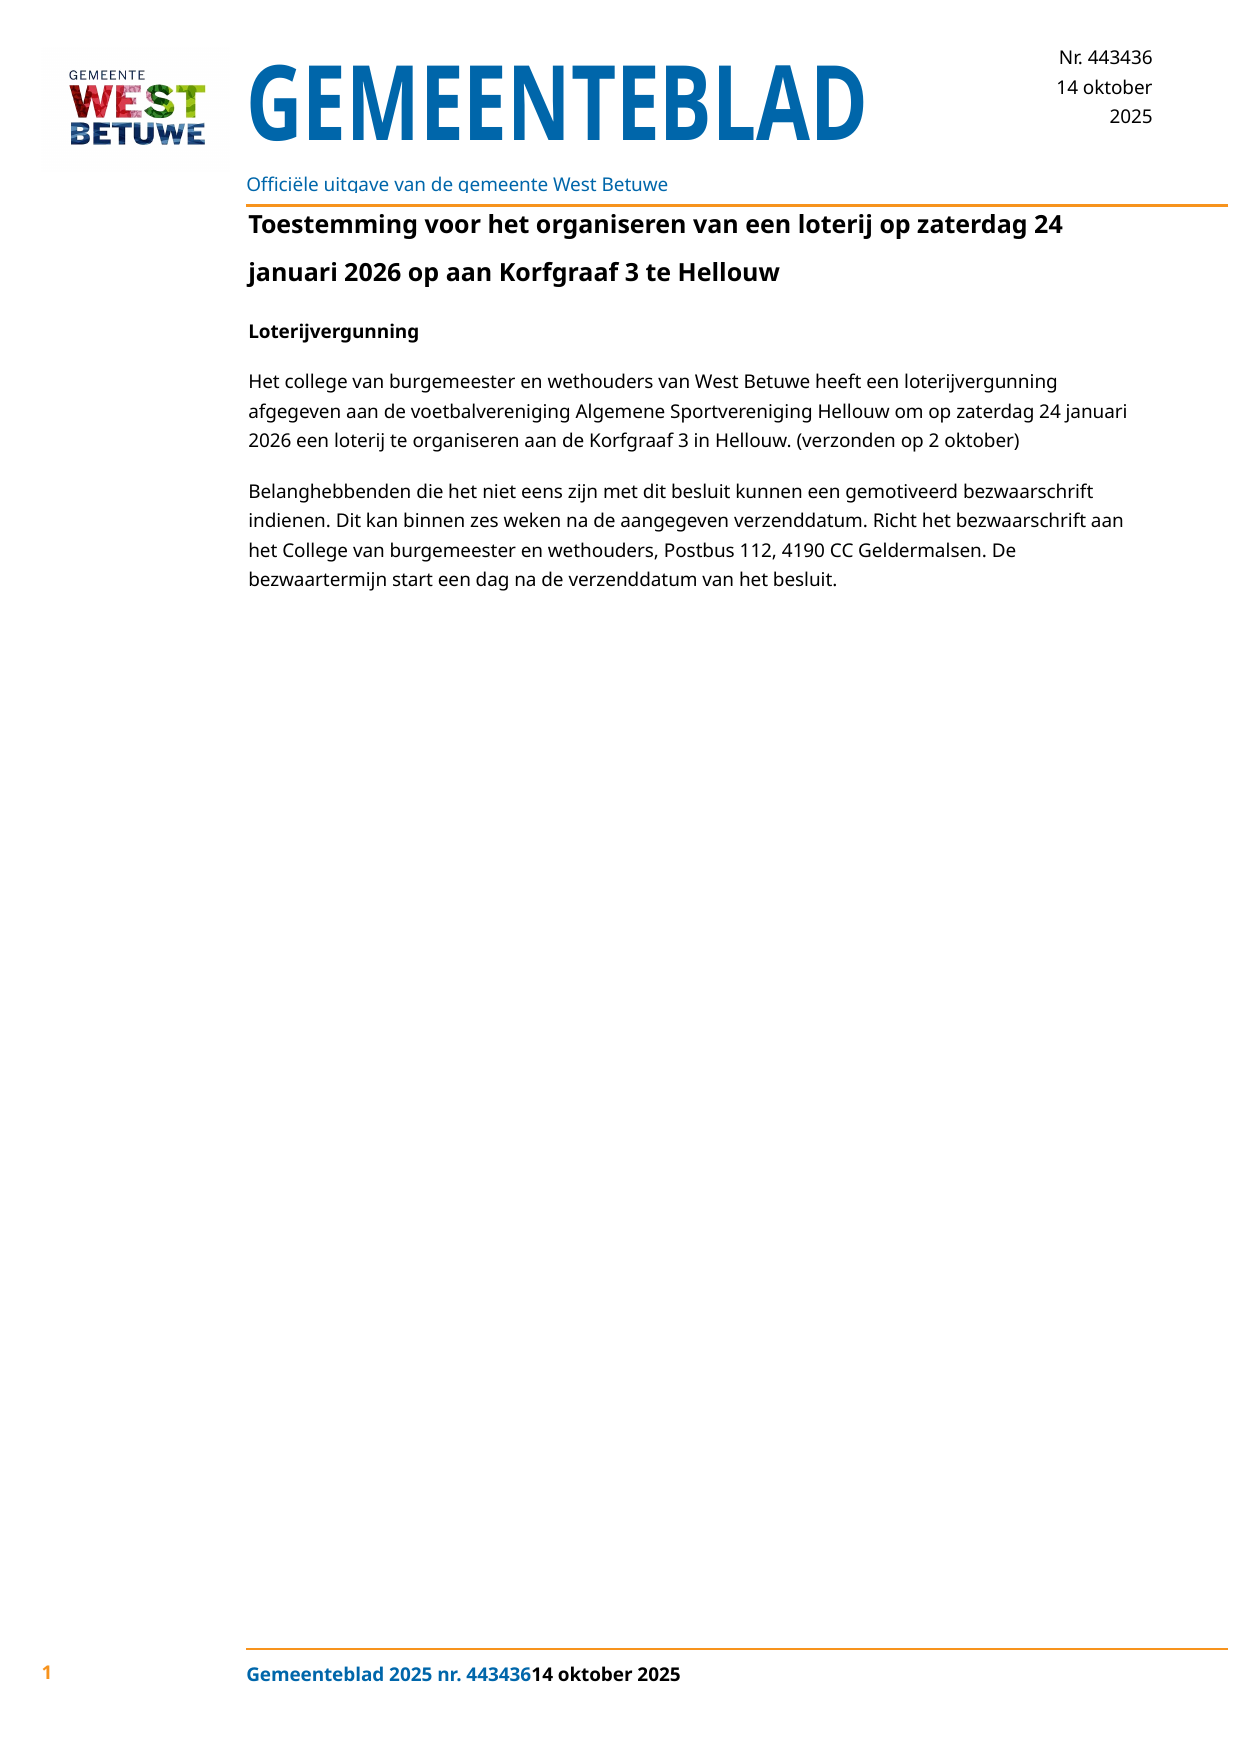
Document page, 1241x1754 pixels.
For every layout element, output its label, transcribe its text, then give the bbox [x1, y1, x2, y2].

text Loterijvergunning [248, 318, 1152, 344]
text Het college van burgemeester en wethouders van West Betuwe heeft een loterijvergunning afgegeven aan de voetbalvereniging Algemene Sportvereniging Hellouw om op zaterdag 24 januari 2026 een loterij te organiseren aan de Korfgraaf 3 in Hellouw. (verzonden op 2 oktober) [248, 368, 1152, 453]
picture [41, 47, 231, 172]
text Toestemming voor het organiseren van een loterij op zaterdag 24 januari 2026 op aan Korfgraaf 3 te Hellouw [248, 207, 1152, 288]
text Belanghebbenden die het niet eens zijn met dit besluit kunnen een gemotiveerd bezwaarschrift indienen. Dit kan binnen zes weken na de aangegeven verzenddatum. Richt het bezwaarschrift aan het College van burgemeester en wethouders, Postbus 112, 4190 CC Geldermalsen. De bezwaartermijn start een dag na de verzenddatum van het besluit. [248, 478, 1152, 592]
